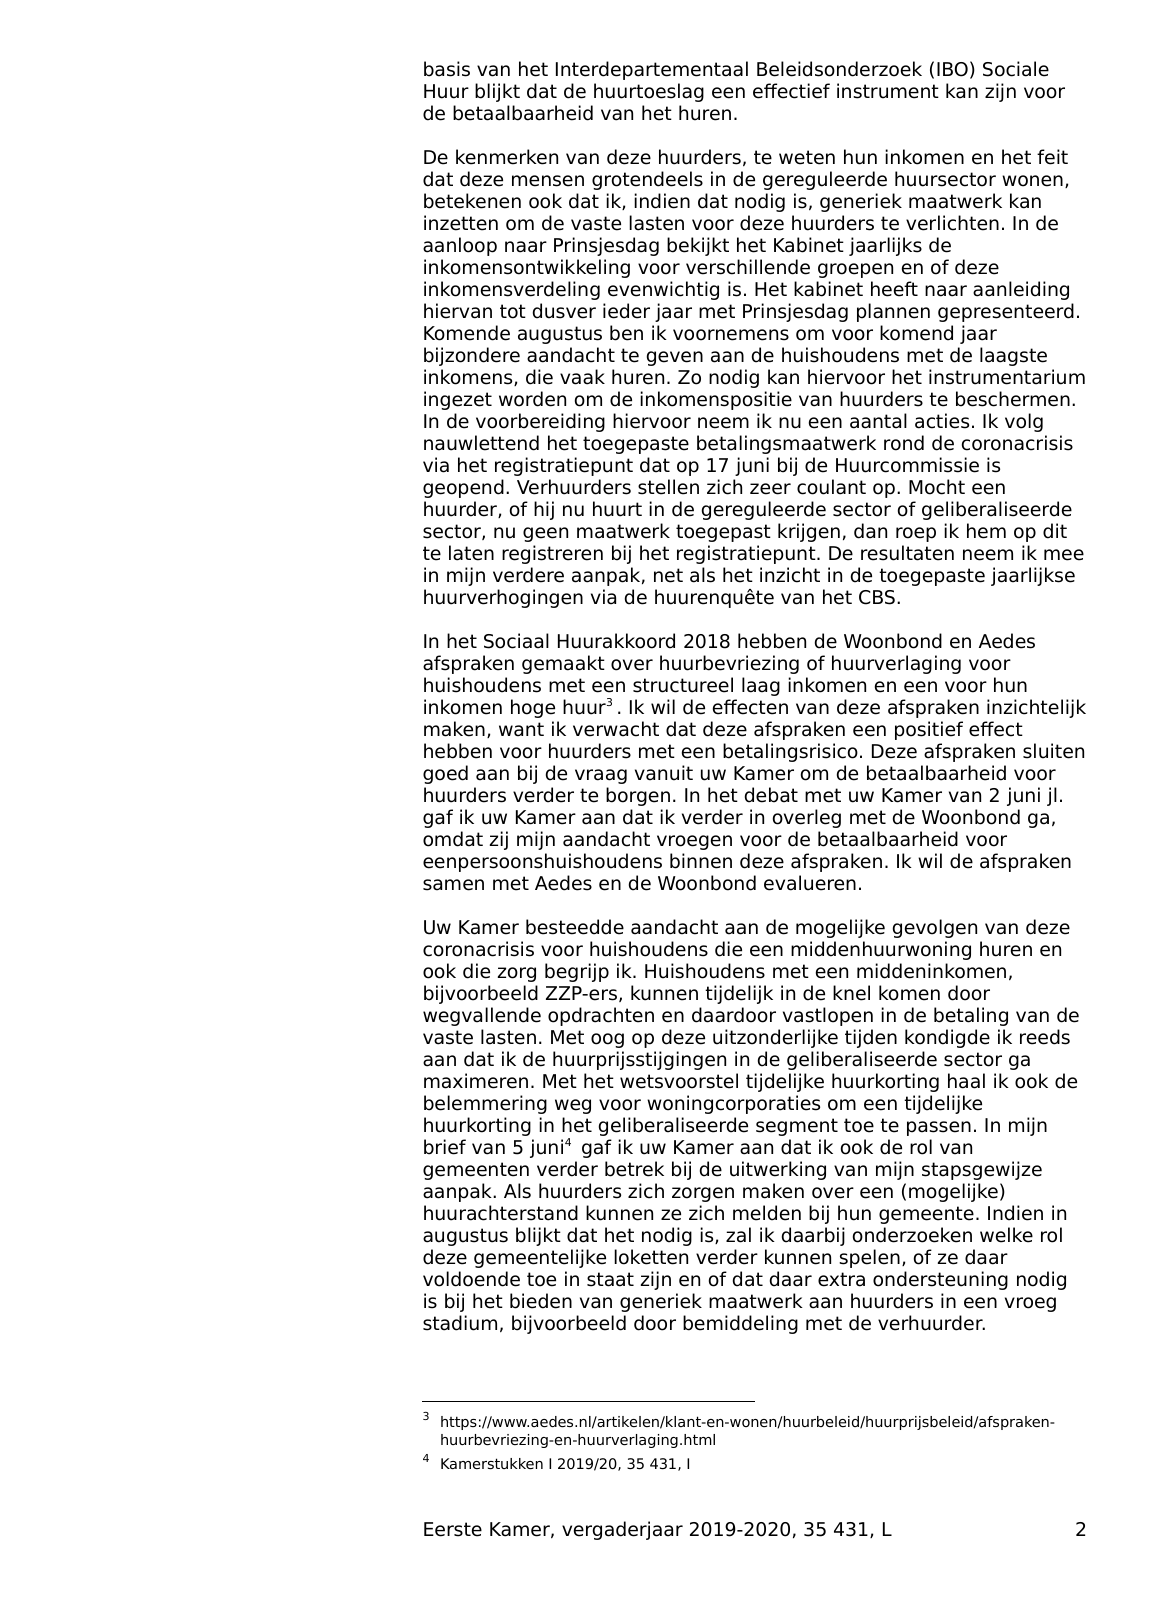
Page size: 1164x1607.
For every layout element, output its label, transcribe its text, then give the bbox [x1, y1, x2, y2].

text De kenmerken van deze huurders, te weten hun inkomen en het feit dat deze mensen grotendeels in de gereguleerde huursector wonen, betekenen ook dat ik, indien dat nodig is, generiek maatwerk kan inzetten om de vaste lasten voor deze huurders te verlichten. In de aanloop naar Prinsjesdag bekijkt het Kabinet jaarlijks de inkomensontwikkeling voor verschillende groepen en of deze inkomensverdeling evenwichtig is. Het kabinet heeft naar aanleiding hiervan tot dusver ieder jaar met Prinsjesdag plannen gepresenteerd. Komende augustus ben ik voornemens om voor komend jaar bijzondere aandacht te geven aan de huishoudens met de laagste inkomens, die vaak huren. Zo nodig kan hiervoor het instrumentarium ingezet worden om de inkomenspositie van huurders te beschermen. In de voorbereiding hiervoor neem ik nu een aantal acties. Ik volg nauwlettend het toegepaste betalingsmaatwerk rond de coronacrisis via het registratiepunt dat op 17 juni bij de Huurcommissie is geopend. Verhuurders stellen zich zeer coulant op. Mocht een huurder, of hij nu huurt in de gereguleerde sector of geliberaliseerde sector, nu geen maatwerk toegepast krijgen, dan roep ik hem op dit te laten registreren bij het registratiepunt. De resultaten neem ik mee in mijn verdere aanpak, net als het inzicht in de toegepaste jaarlijkse huurverhogingen via de huurenquête van het CBS. [422, 147, 1087, 609]
text basis van het Interdepartementaal Beleidsonderzoek (IBO) Sociale Huur blijkt dat de huurtoeslag een effectief instrument kan zijn voor de betaalbaarheid van het huren. [422, 59, 1087, 125]
text In het Sociaal Huurakkoord 2018 hebben de Woonbond en Aedes afspraken gemaakt over huurbevriezing of huurverlaging voor huishoudens met een structureel laag inkomen en een voor hun inkomen hoge huur. Ik wil de effecten van deze afspraken inzichtelijk maken, want ik verwacht dat deze afspraken een positief effect hebben voor huurders met een betalingsrisico. Deze afspraken sluiten goed aan bij de vraag vanuit uw Kamer om de betaalbaarheid voor huurders verder te borgen. In het debat met uw Kamer van 2 juni jl. gaf ik uw Kamer aan dat ik verder in overleg met de Woonbond ga, omdat zij mijn aandacht vroegen voor de betaalbaarheid voor eenpersoonshuishoudens binnen deze afspraken. Ik wil de afspraken samen met Aedes en de Woonbond evalueren. [422, 631, 1087, 895]
text Uw Kamer besteedde aandacht aan de mogelijke gevolgen van deze coronacrisis voor huishoudens die een middenhuurwoning huren en ook die zorg begrijp ik. Huishoudens met een middeninkomen, bijvoorbeeld ZZP-ers, kunnen tijdelijk in de knel komen door wegvallende opdrachten en daardoor vastlopen in de betaling van de vaste lasten. Met oog op deze uitzonderlijke tijden kondigde ik reeds aan dat ik de huurprijsstijgingen in de geliberaliseerde sector ga maximeren. Met het wetsvoorstel tijdelijke huurkorting haal ik ook de belemmering weg voor woningcorporaties om een tijdelijke huurkorting in het geliberaliseerde segment toe te passen. In mijn brief van 5 juni gaf ik uw Kamer aan dat ik ook de rol van gemeenten verder betrek bij de uitwerking van mijn stapsgewijze aanpak. Als huurders zich zorgen maken over een (mogelijke) huurachterstand kunnen ze zich melden bij hun gemeente. Indien in augustus blijkt dat het nodig is, zal ik daarbij onderzoeken welke rol deze gemeentelijke loketten verder kunnen spelen, of ze daar voldoende toe in staat zijn en of dat daar extra ondersteuning nodig is bij het bieden van generiek maatwerk aan huurders in een vroeg stadium, bijvoorbeeld door bemiddeling met de verhuurder. [422, 917, 1087, 1334]
text Kamerstukken I 2019/20, 35 431, I [422, 1452, 1087, 1474]
text https://www.aedes.nl/artikelen/klant-en-wonen/huurbeleid/huurprijsbeleid/afspraken-huurbevriezing-en-huurverlaging.html [422, 1410, 1087, 1449]
